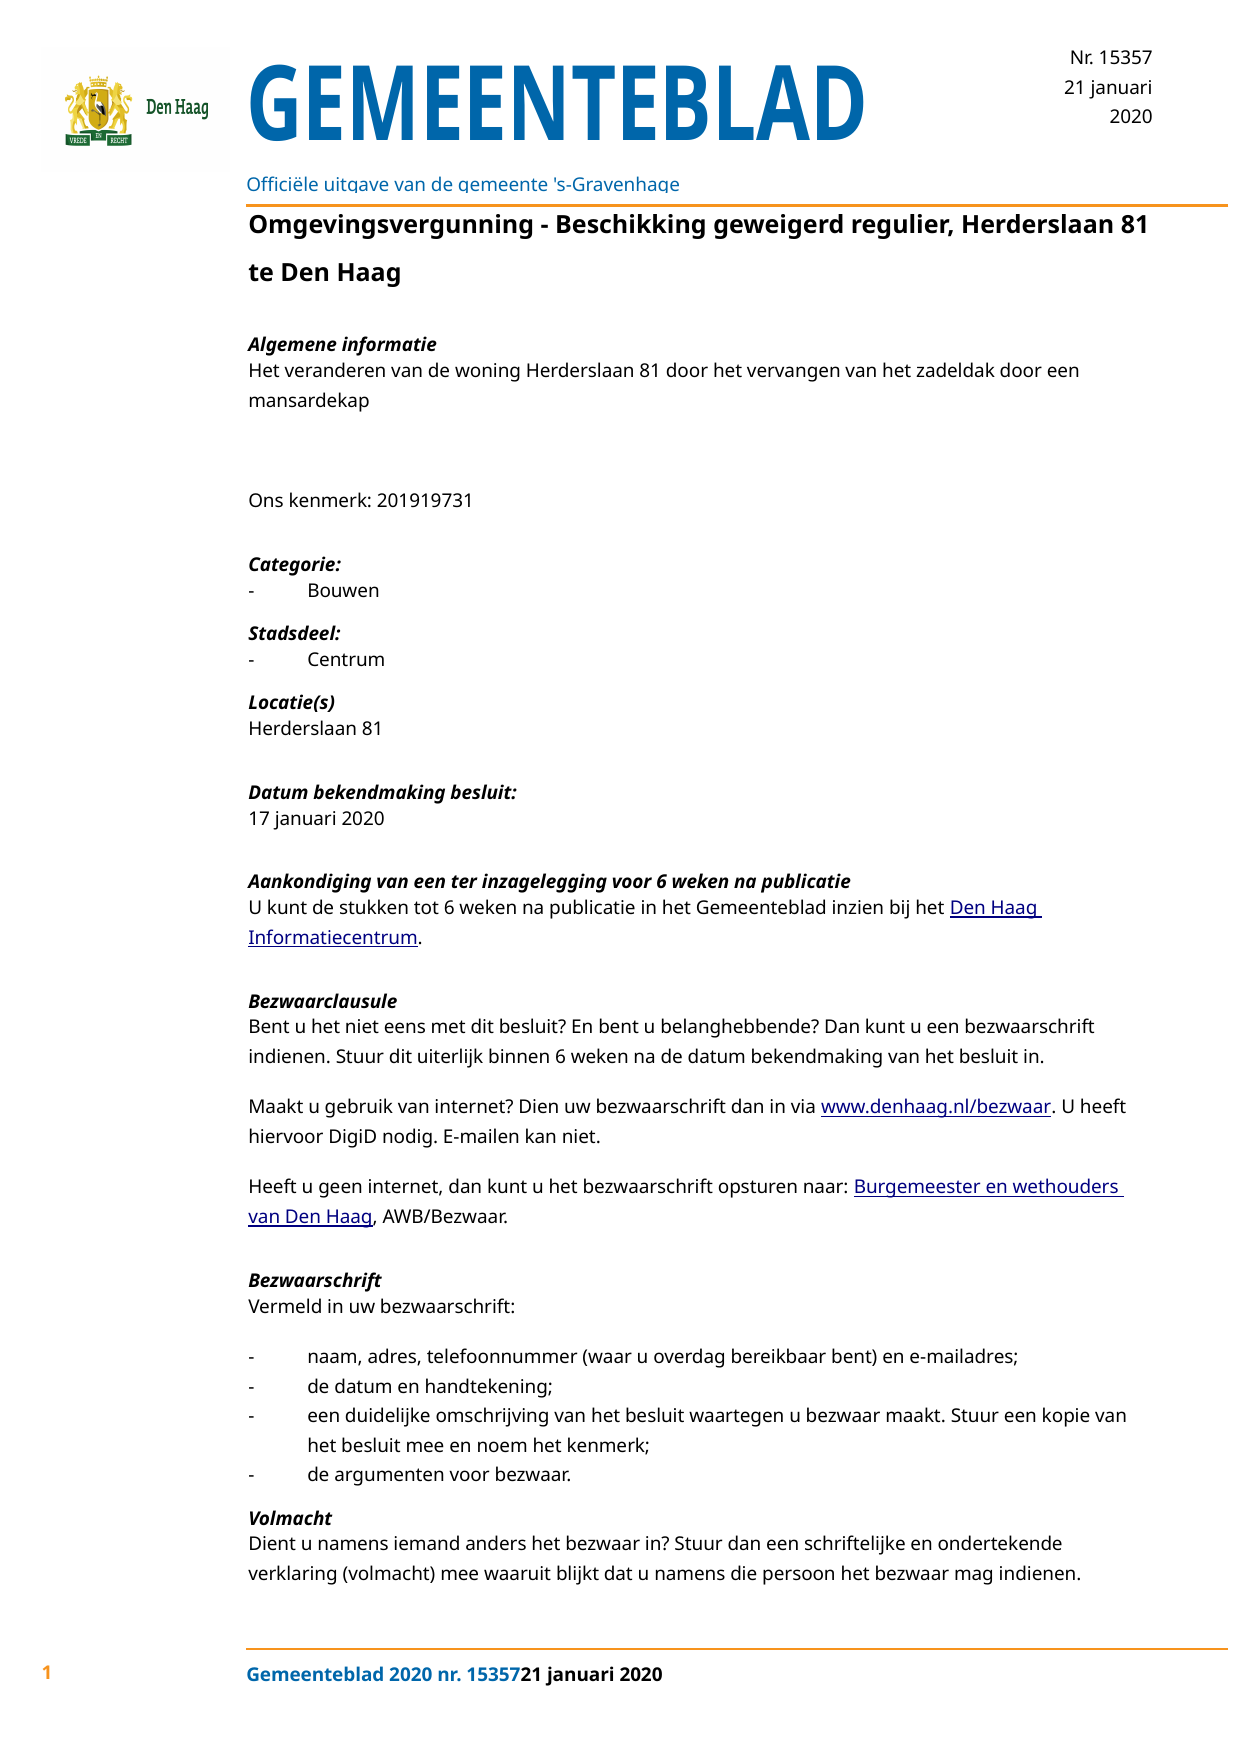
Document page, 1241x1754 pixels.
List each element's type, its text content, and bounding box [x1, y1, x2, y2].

list Centrum [248, 646, 1152, 672]
text Maakt u gebruik van internet? Dien uw bezwaarschrift dan in via www.denhaag.nl/bezwaar. U heeft hiervoor DigiD nodig. E-mailen kan niet. [248, 1094, 1152, 1149]
text U kunt de stukken tot 6 weken na publicatie in het Gemeenteblad inzien bij het Den Haag Informatiecentrum. [248, 894, 1152, 950]
text Locatie(s) [248, 689, 1152, 715]
text Dient u namens iemand anders het bezwaar in? Stuur dan een schriftelijke en ondertekende verklaring (volmacht) mee waaruit blijkt dat u namens die persoon het bezwaar mag indienen. [248, 1531, 1152, 1586]
text Bent u het niet eens met dit besluit? En bent u belanghebbende? Dan kunt u een bezwaarschrift indienen. Stuur dit uiterlijk binnen 6 weken na de datum bekendmaking van het besluit in. [248, 1014, 1152, 1069]
text Bezwaarschrift [248, 1267, 1152, 1293]
text Aankondiging van een ter inzagelegging voor 6 weken na publicatie [248, 869, 1152, 894]
text Heeft u geen internet, dan kunt u het bezwaarschrift opsturen naar: Burgemeester en wethouders van Den Haag, AWB/Bezwaar. [248, 1174, 1152, 1229]
text Ons kenmerk: 201919731 [248, 488, 1152, 513]
text Categorie: [248, 552, 1152, 577]
text Volmacht [248, 1505, 1152, 1531]
text Datum bekendmaking besluit: [248, 779, 1152, 805]
picture [41, 47, 231, 172]
text Herderslaan 81 [248, 715, 1152, 741]
text Vermeld in uw bezwaarschrift: [248, 1293, 1152, 1319]
text Het veranderen van de woning Herderslaan 81 door het vervangen van het zadeldak door een mansardekap [248, 357, 1152, 412]
list een duidelijke omschrijving van het besluit waartegen u bezwaar maakt. Stuur een kopie van het besluit mee en noem het kenmerk; [248, 1402, 1152, 1458]
list de argumenten voor bezwaar. [248, 1462, 1152, 1487]
text 17 januari 2020 [248, 805, 1152, 830]
text Omgevingsvergunning - Beschikking geweigerd regulier, Herderslaan 81 te Den Haag [248, 207, 1152, 288]
list de datum en handtekening; [248, 1373, 1152, 1399]
list naam, adres, telefoonnummer (waar u overdag bereikbaar bent) en e-mailadres; [248, 1343, 1152, 1369]
text Bezwaarclausule [248, 988, 1152, 1014]
text Algemene informatie [248, 331, 1152, 357]
text Stadsdeel: [248, 620, 1152, 646]
list Bouwen [248, 577, 1152, 603]
